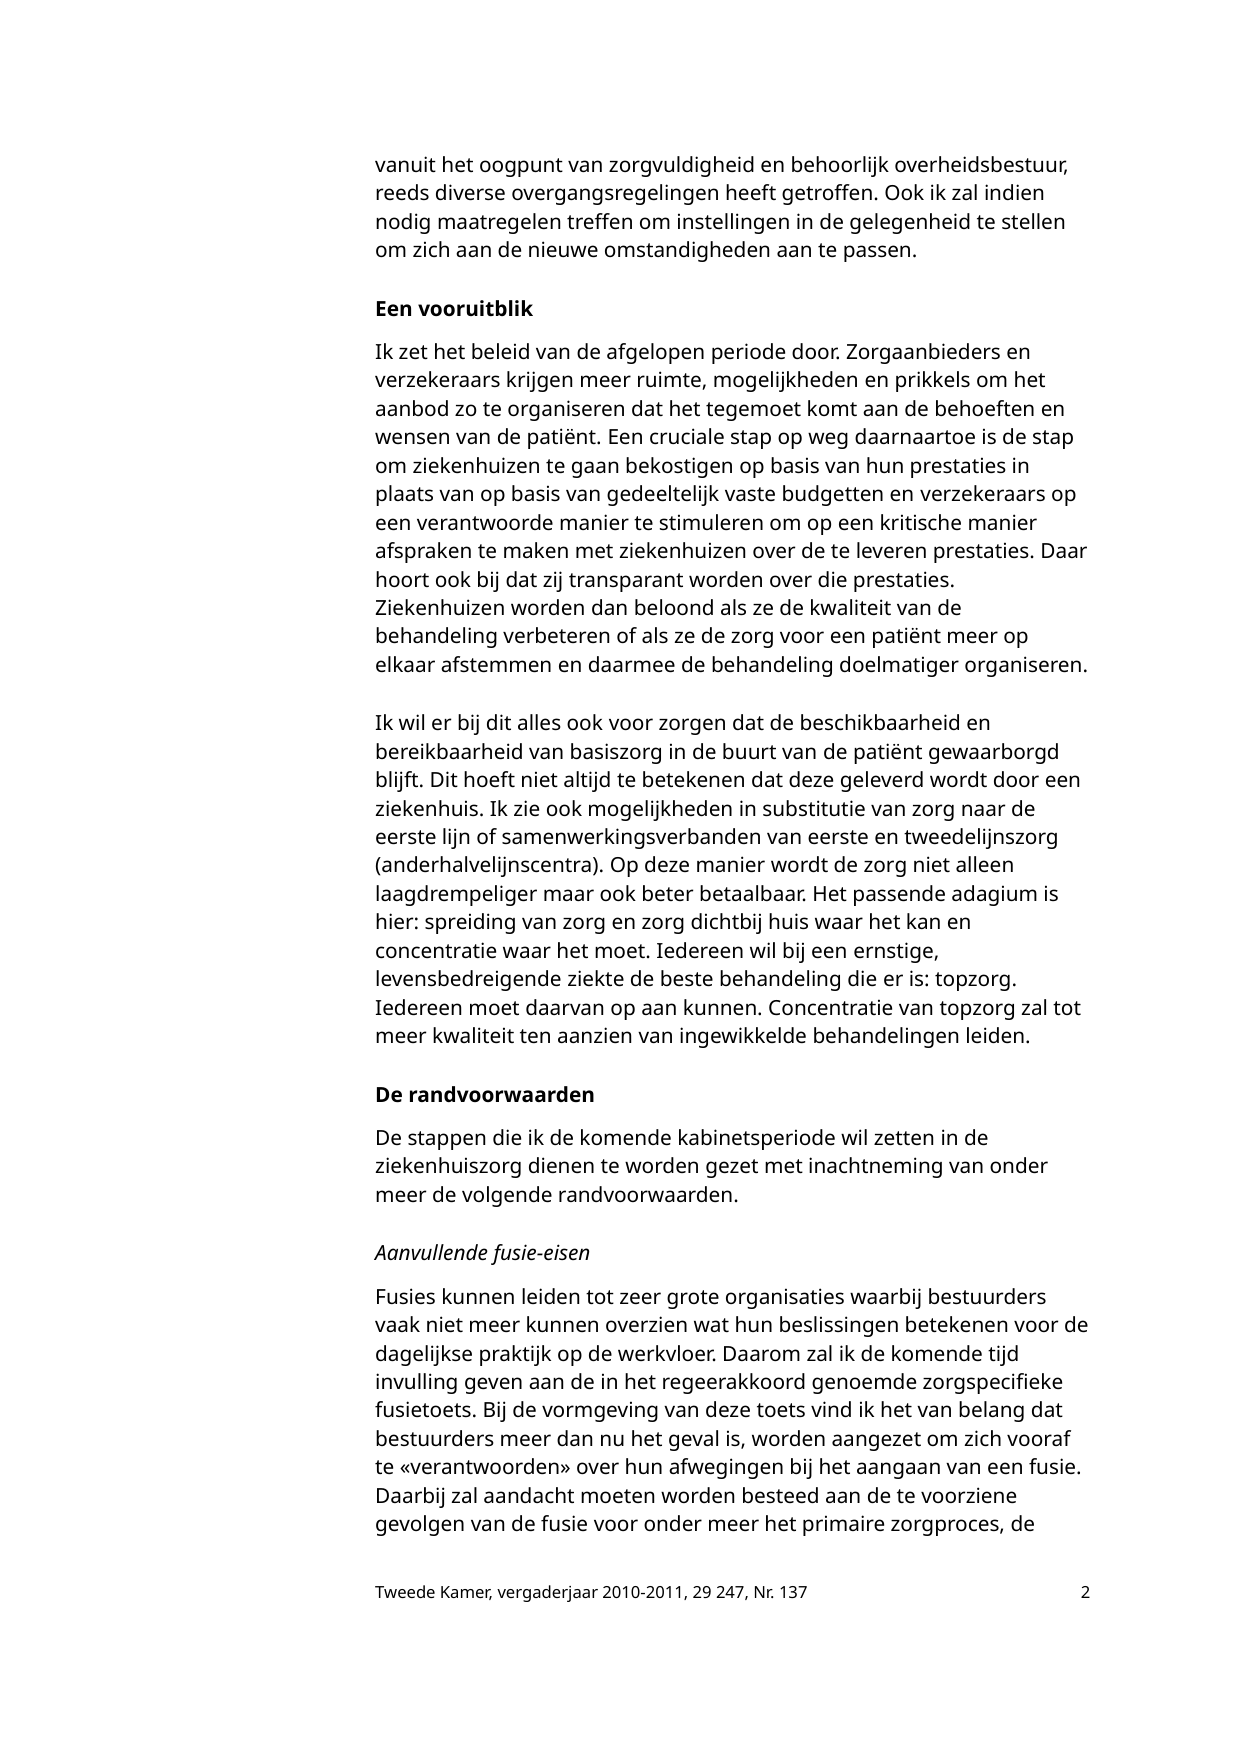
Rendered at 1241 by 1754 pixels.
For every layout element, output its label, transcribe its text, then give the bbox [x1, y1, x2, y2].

text De stappen die ik de komende kabinetsperiode wil zetten in de ziekenhuiszorg dienen te worden gezet met inachtneming van onder meer de volgende randvoorwaarden. [375, 1123, 1090, 1208]
text Ik zet het beleid van de afgelopen periode door. Zorgaanbieders en verzekeraars krijgen meer ruimte, mogelijkheden en prikkels om het aanbod zo te organiseren dat het tegemoet komt aan de behoeften en wensen van de patiënt. Een cruciale stap op weg daarnaartoe is de stap om ziekenhuizen te gaan bekostigen op basis van hun prestaties in plaats van op basis van gedeeltelijk vaste budgetten en verzekeraars op een verantwoorde manier te stimuleren om op een kritische manier afspraken te maken met ziekenhuizen over de te leveren prestaties. Daar hoort ook bij dat zij transparant worden over die prestaties. Ziekenhuizen worden dan beloond als ze de kwaliteit van de behandeling verbeteren of als ze de zorg voor een patiënt meer op elkaar afstemmen en daarmee de behandeling doelmatiger organiseren. [375, 337, 1090, 678]
text Een vooruitblik [375, 294, 1090, 322]
text vanuit het oogpunt van zorgvuldigheid en behoorlijk overheidsbestuur, reeds diverse overgangsregelingen heeft getroffen. Ook ik zal indien nodig maatregelen treffen om instellingen in de gelegenheid te stellen om zich aan de nieuwe omstandigheden aan te passen. [375, 150, 1090, 264]
text Aanvullende fusie-eisen [375, 1238, 1090, 1267]
text De randvoorwaarden [375, 1080, 1090, 1108]
text Fusies kunnen leiden tot zeer grote organisaties waarbij bestuurders vaak niet meer kunnen overzien wat hun beslissingen betekenen voor de dagelijkse praktijk op de werkvloer. Daarom zal ik de komende tijd invulling geven aan de in het regeerakkoord genoemde zorgspecifieke fusietoets. Bij de vormgeving van deze toets vind ik het van belang dat bestuurders meer dan nu het geval is, worden aangezet om zich vooraf te «verantwoorden» over hun afwegingen bij het aangaan van een fusie. Daarbij zal aandacht moeten worden besteed aan de te voorziene gevolgen van de fusie voor onder meer het primaire zorgproces, de [375, 1282, 1090, 1538]
text Ik wil er bij dit alles ook voor zorgen dat de beschikbaarheid en bereikbaarheid van basiszorg in de buurt van de patiënt gewaarborgd blijft. Dit hoeft niet altijd te betekenen dat deze geleverd wordt door een ziekenhuis. Ik zie ook mogelijkheden in substitutie van zorg naar de eerste lijn of samenwerkingsverbanden van eerste en tweedelijnszorg (anderhalvelijnscentra). Op deze manier wordt de zorg niet alleen laagdrempeliger maar ook beter betaalbaar. Het passende adagium is hier: spreiding van zorg en zorg dichtbij huis waar het kan en concentratie waar het moet. Iedereen wil bij een ernstige, levensbedreigende ziekte de beste behandeling die er is: topzorg. Iedereen moet daarvan op aan kunnen. Concentratie van topzorg zal tot meer kwaliteit ten aanzien van ingewikkelde behandelingen leiden. [375, 708, 1090, 1050]
